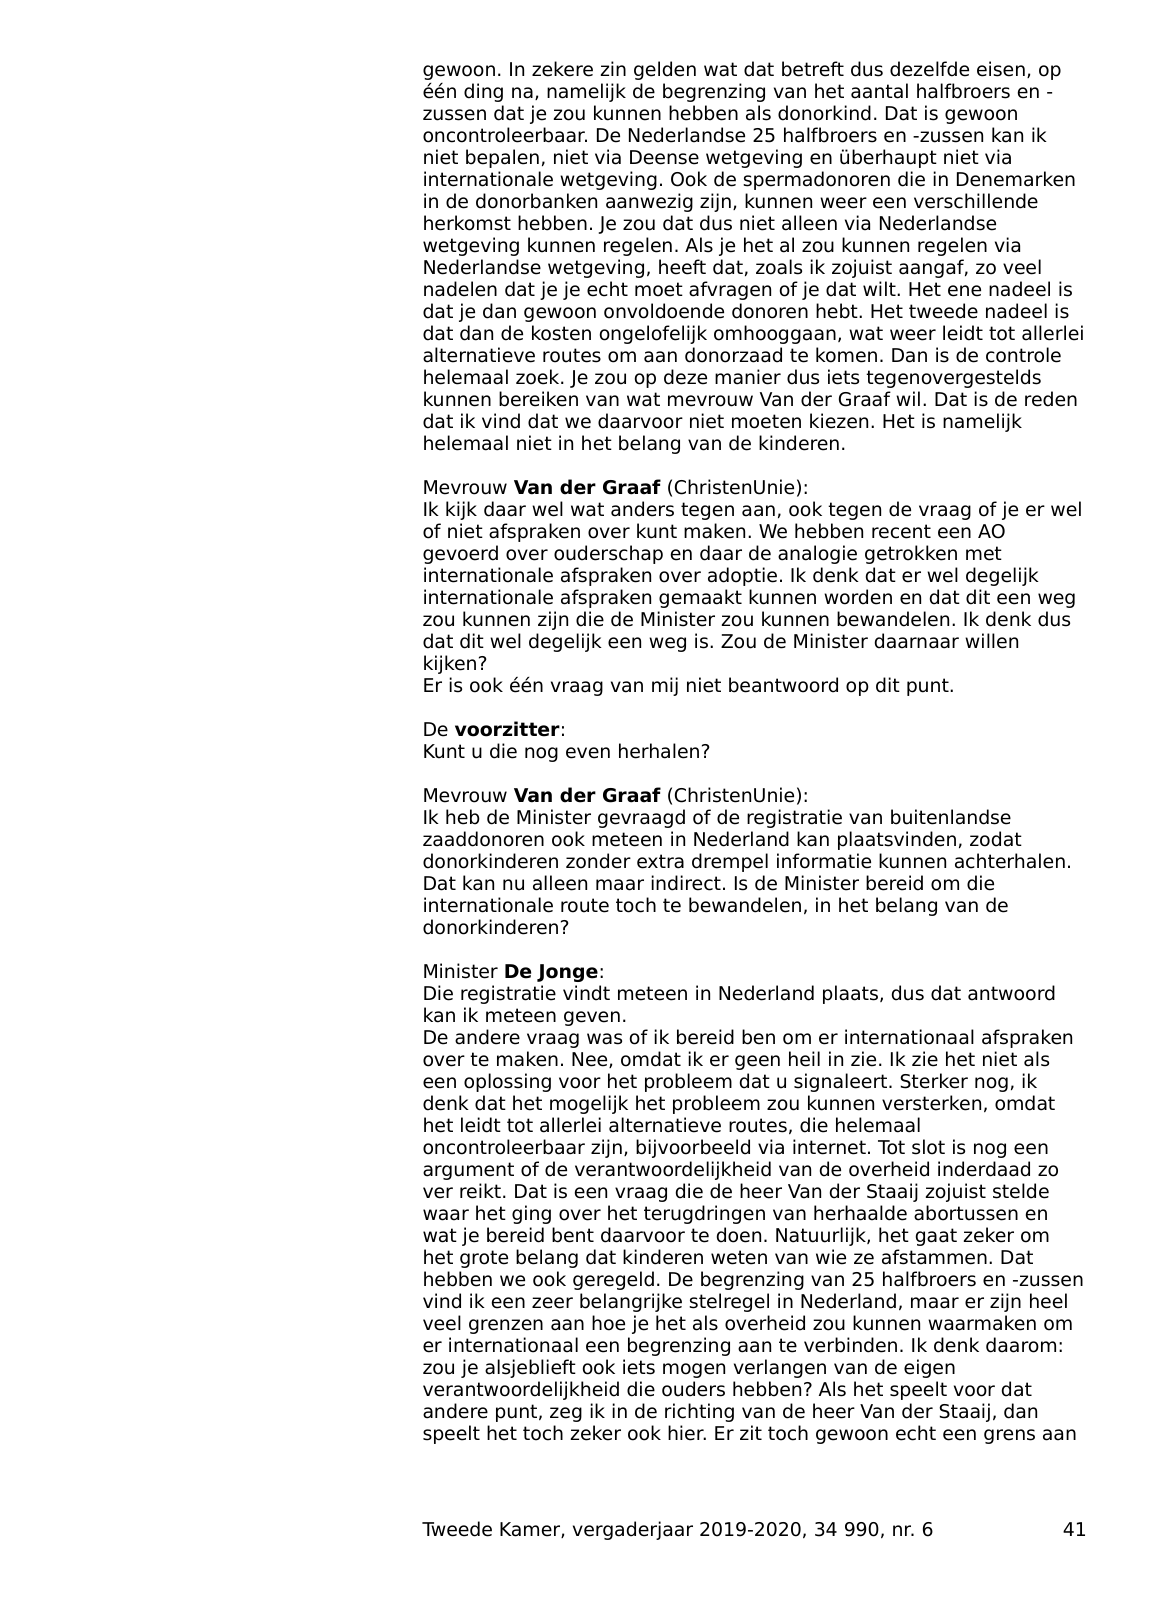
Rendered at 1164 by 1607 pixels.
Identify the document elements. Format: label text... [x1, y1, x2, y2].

text Die registratie vindt meteen in Nederland plaats, dus dat antwoord kan ik meteen geven. [422, 983, 1087, 1027]
text Mevrouw Van der Graaf (ChristenUnie): [422, 785, 1087, 807]
text Minister De Jonge: [422, 961, 1087, 983]
text Ik heb de Minister gevraagd of de registratie van buitenlandse zaaddonoren ook meteen in Nederland kan plaatsvinden, zodat donorkinderen zonder extra drempel informatie kunnen achterhalen. Dat kan nu alleen maar indirect. Is de Minister bereid om die internationale route toch te bewandelen, in het belang van de donorkinderen? [422, 807, 1087, 939]
text Kunt u die nog even herhalen? [422, 741, 1087, 763]
text De voorzitter: [422, 719, 1087, 741]
text Er is ook één vraag van mij niet beantwoord op dit punt. [422, 675, 1087, 697]
text Ik kijk daar wel wat anders tegen aan, ook tegen de vraag of je er wel of niet afspraken over kunt maken. We hebben recent een AO gevoerd over ouderschap en daar de analogie getrokken met internationale afspraken over adoptie. Ik denk dat er wel degelijk internationale afspraken gemaakt kunnen worden en dat dit een weg zou kunnen zijn die de Minister zou kunnen bewandelen. Ik denk dus dat dit wel degelijk een weg is. Zou de Minister daarnaar willen kijken? [422, 499, 1087, 675]
text De andere vraag was of ik bereid ben om er internationaal afspraken over te maken. Nee, omdat ik er geen heil in zie. Ik zie het niet als een oplossing voor het probleem dat u signaleert. Sterker nog, ik denk dat het mogelijk het probleem zou kunnen versterken, omdat het leidt tot allerlei alternatieve routes, die helemaal oncontroleerbaar zijn, bijvoorbeeld via internet. Tot slot is nog een argument of de verantwoordelijkheid van de overheid inderdaad zo ver reikt. Dat is een vraag die de heer Van der Staaij zojuist stelde waar het ging over het terugdringen van herhaalde abortussen en wat je bereid bent daarvoor te doen. Natuurlijk, het gaat zeker om het grote belang dat kinderen weten van wie ze afstammen. Dat hebben we ook geregeld. De begrenzing van 25 halfbroers en -zussen vind ik een zeer belangrijke stelregel in Nederland, maar er zijn heel veel grenzen aan hoe je het als overheid zou kunnen waarmaken om er internationaal een begrenzing aan te verbinden. Ik denk daarom: zou je alsjeblieft ook iets mogen verlangen van de eigen verantwoordelijkheid die ouders hebben? Als het speelt voor dat andere punt, zeg ik in de richting van de heer Van der Staaij, dan speelt het toch zeker ook hier. Er zit toch gewoon echt een grens aan [422, 1027, 1087, 1444]
text Mevrouw Van der Graaf (ChristenUnie): [422, 477, 1087, 499]
text gewoon. In zekere zin gelden wat dat betreft dus dezelfde eisen, op één ding na, namelijk de begrenzing van het aantal halfbroers en -zussen dat je zou kunnen hebben als donorkind. Dat is gewoon oncontroleerbaar. De Nederlandse 25 halfbroers en -zussen kan ik niet bepalen, niet via Deense wetgeving en überhaupt niet via internationale wetgeving. Ook de spermadonoren die in Denemarken in de donorbanken aanwezig zijn, kunnen weer een verschillende herkomst hebben. Je zou dat dus niet alleen via Nederlandse wetgeving kunnen regelen. Als je het al zou kunnen regelen via Nederlandse wetgeving, heeft dat, zoals ik zojuist aangaf, zo veel nadelen dat je je echt moet afvragen of je dat wilt. Het ene nadeel is dat je dan gewoon onvoldoende donoren hebt. Het tweede nadeel is dat dan de kosten ongelofelijk omhooggaan, wat weer leidt tot allerlei alternatieve routes om aan donorzaad te komen. Dan is de controle helemaal zoek. Je zou op deze manier dus iets tegenovergestelds kunnen bereiken van wat mevrouw Van der Graaf wil. Dat is de reden dat ik vind dat we daarvoor niet moeten kiezen. Het is namelijk helemaal niet in het belang van de kinderen. [422, 59, 1087, 455]
